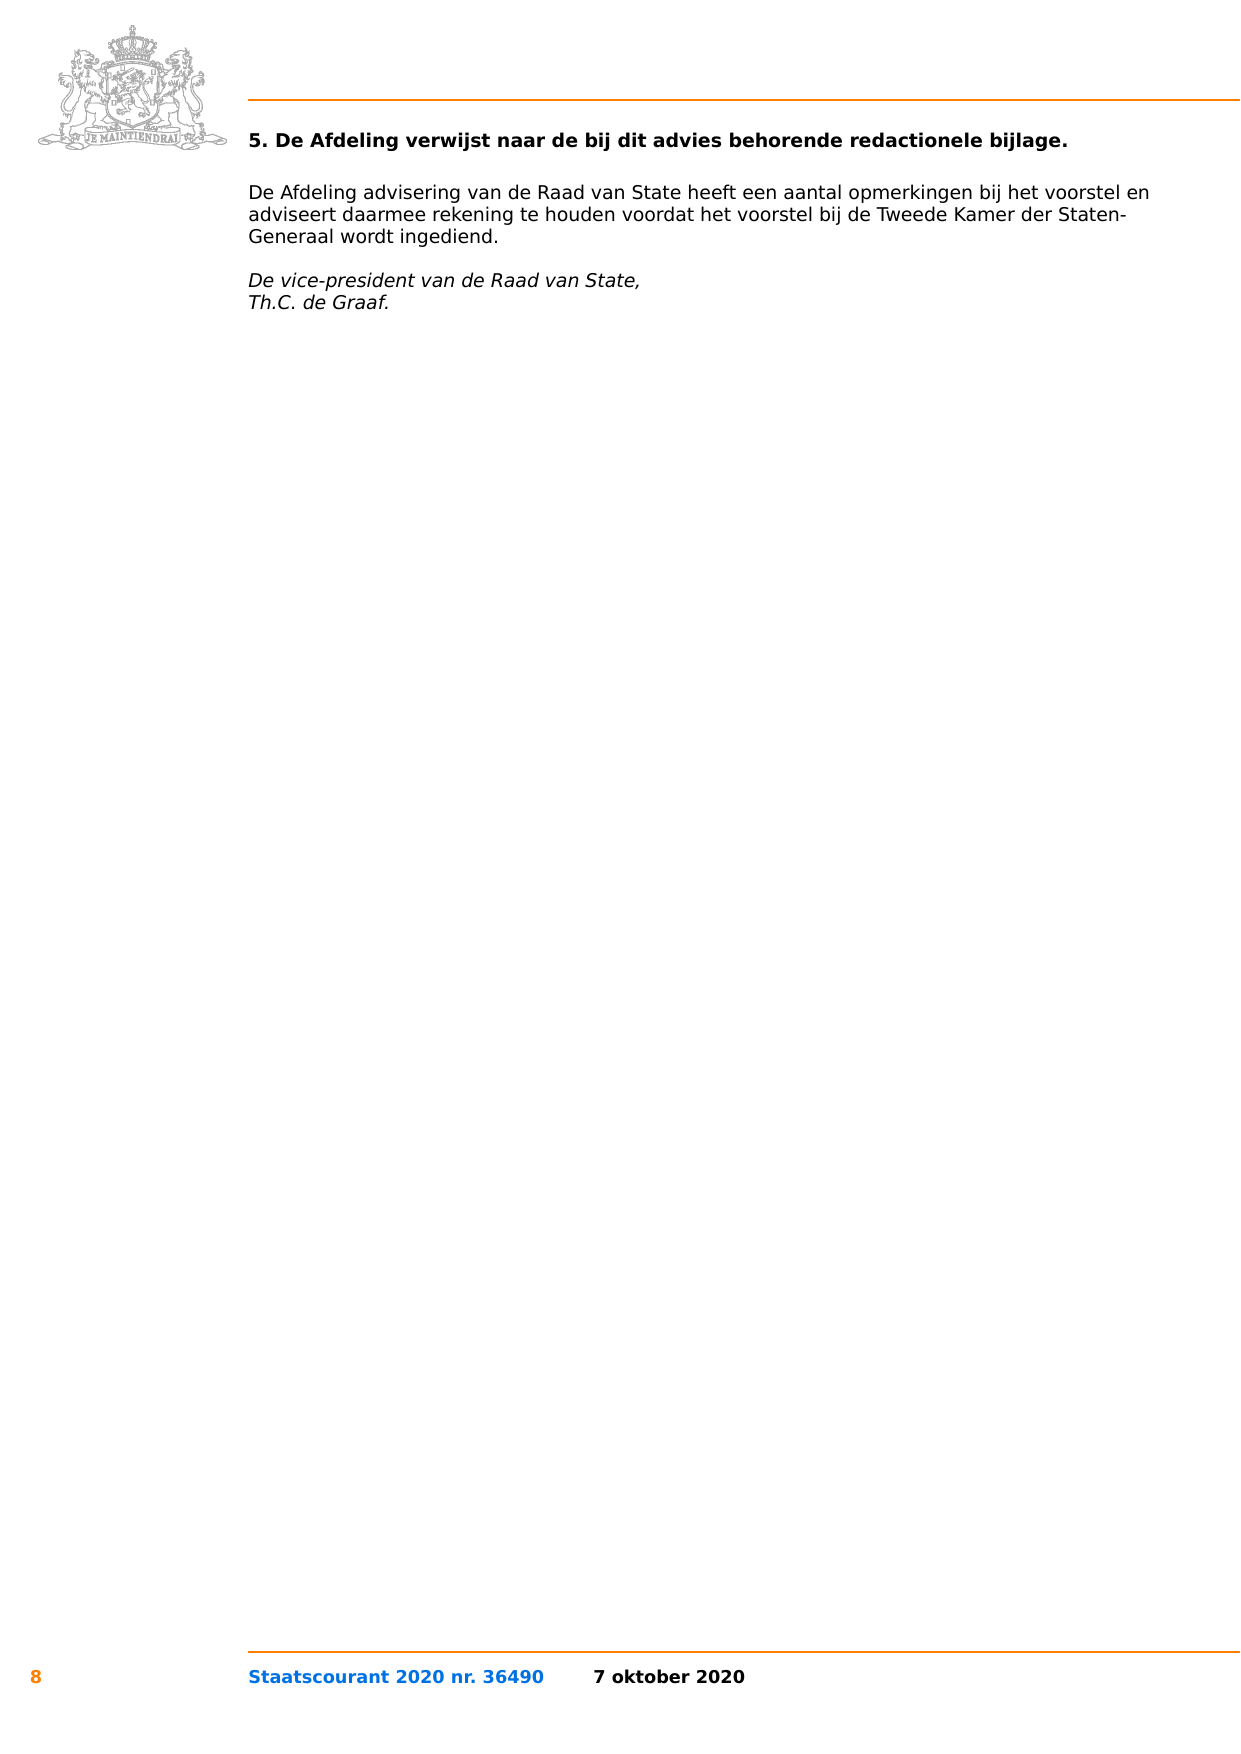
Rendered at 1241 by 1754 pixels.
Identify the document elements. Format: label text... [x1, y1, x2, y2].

text De vice-president van de Raad van State, Th.C. de Graaf. [248, 270, 1163, 314]
subtitle 5. De Afdeling verwijst naar de bij dit advies behorende redactionele bijlage. [248, 130, 1163, 152]
picture [38, 25, 227, 150]
text De Afdeling advisering van de Raad van State heeft een aantal opmerkingen bij het voorstel en adviseert daarmee rekening te houden voordat het voorstel bij de Tweede Kamer der Staten-Generaal wordt ingediend. [248, 182, 1163, 248]
